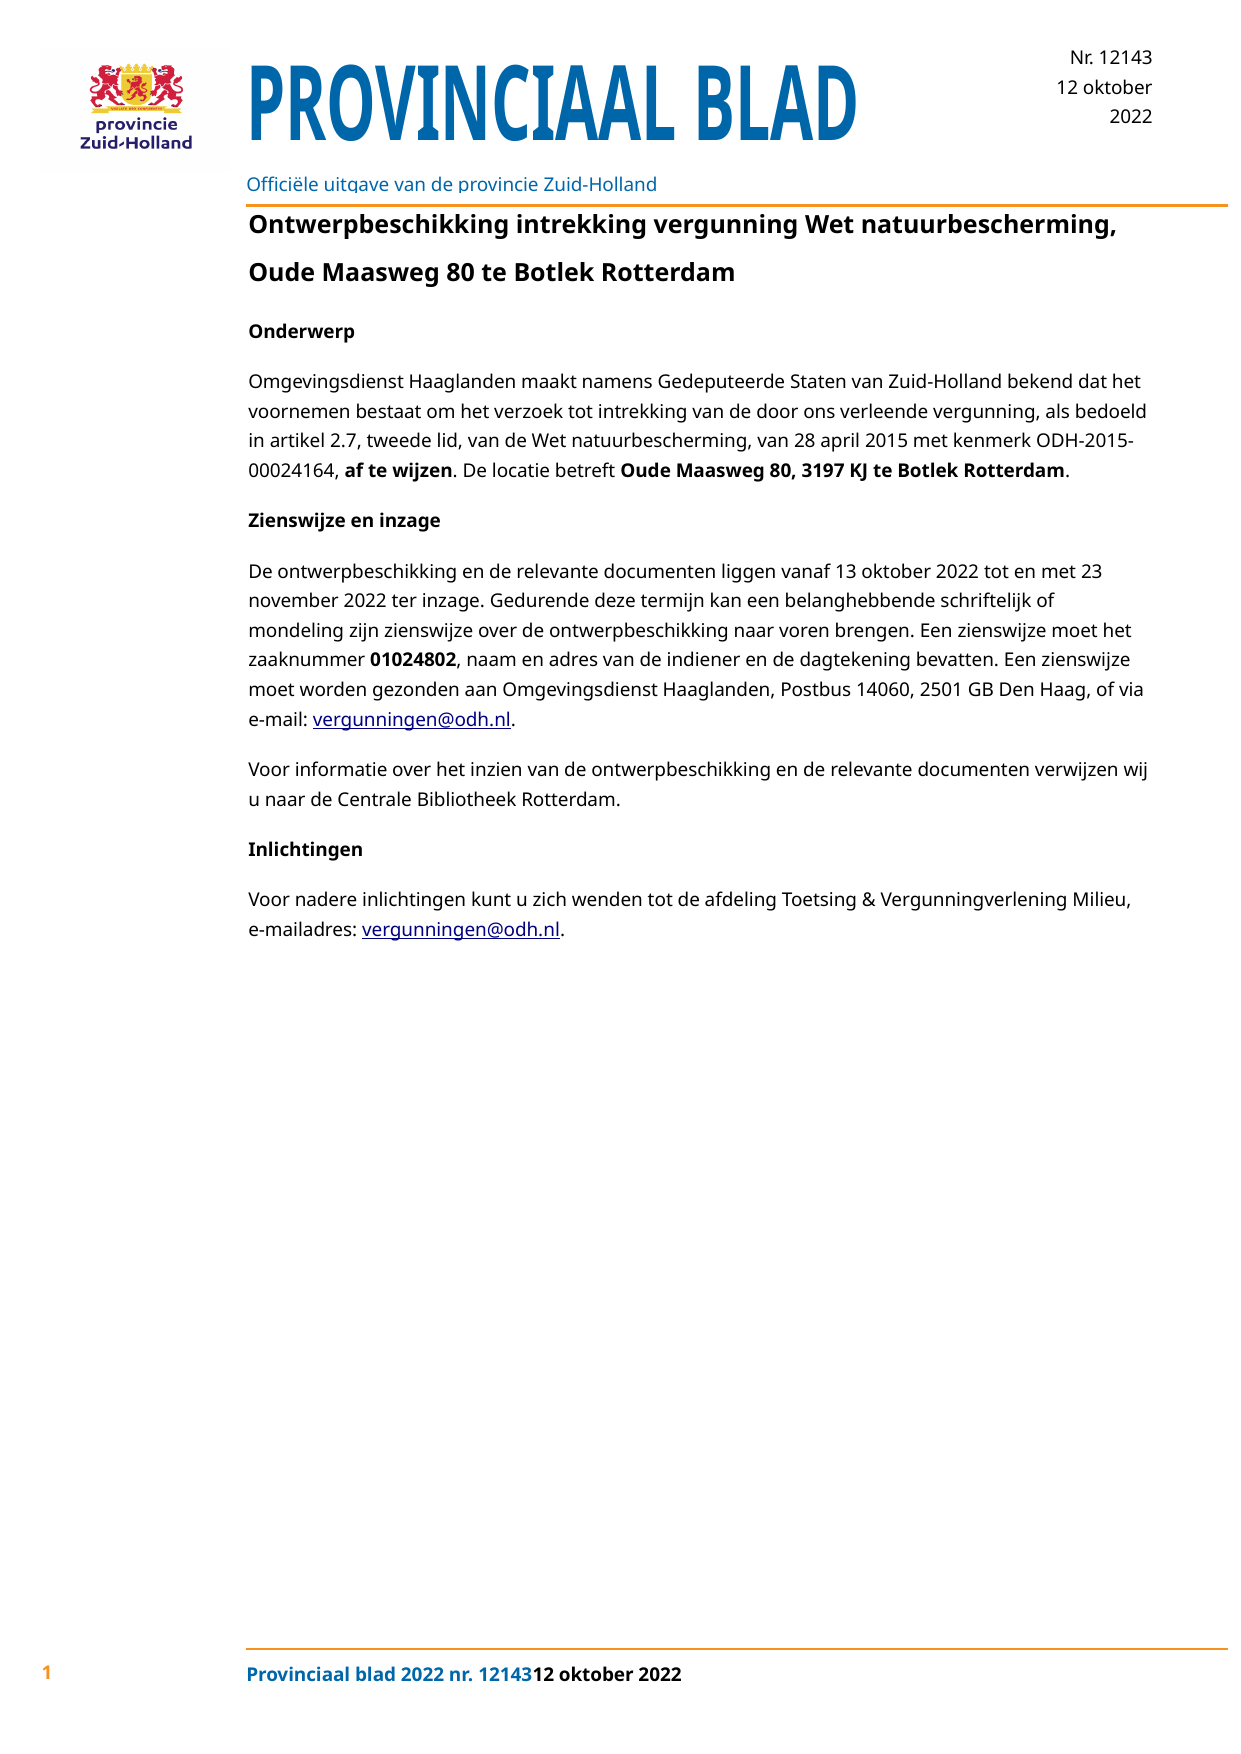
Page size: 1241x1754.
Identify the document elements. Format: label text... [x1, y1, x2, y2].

text Ontwerpbeschikking intrekking vergunning Wet natuurbescherming, Oude Maasweg 80 te Botlek Rotterdam [248, 207, 1152, 288]
text Omgevingsdienst Haaglanden maakt namens Gedeputeerde Staten van Zuid-Holland bekend dat het voornemen bestaat om het verzoek tot intrekking van de door ons verleende vergunning, als bedoeld in artikel 2.7, tweede lid, van de Wet natuurbescherming, van 28 april 2015 met kenmerk ODH-2015-00024164, af te wijzen. De locatie betreft Oude Maasweg 80, 3197 KJ te Botlek Rotterdam. [248, 368, 1152, 483]
text Zienswijze en inzage [248, 507, 1152, 533]
text De ontwerpbeschikking en de relevante documenten liggen vanaf 13 oktober 2022 tot en met 23 november 2022 ter inzage. Gedurende deze termijn kan een belanghebbende schriftelijk of mondeling zijn zienswijze over de ontwerpbeschikking naar voren brengen. Een zienswijze moet het zaaknummer 01024802, naam en adres van de indiener en de dagtekening bevatten. Een zienswijze moet worden gezonden aan Omgevingsdienst Haaglanden, Postbus 14060, 2501 GB Den Haag, of via e-mail: vergunningen@odh.nl. [248, 558, 1152, 732]
text Voor informatie over het inzien van de ontwerpbeschikking en de relevante documenten verwijzen wij u naar de Centrale Bibliotheek Rotterdam. [248, 756, 1152, 812]
text Voor nadere inlichtingen kunt u zich wenden tot de afdeling Toetsing & Vergunningverlening Milieu, e-mailadres: vergunningen@odh.nl. [248, 887, 1152, 942]
text Onderwerp [248, 318, 1152, 344]
picture [41, 47, 231, 172]
text Inlichtingen [248, 836, 1152, 862]
